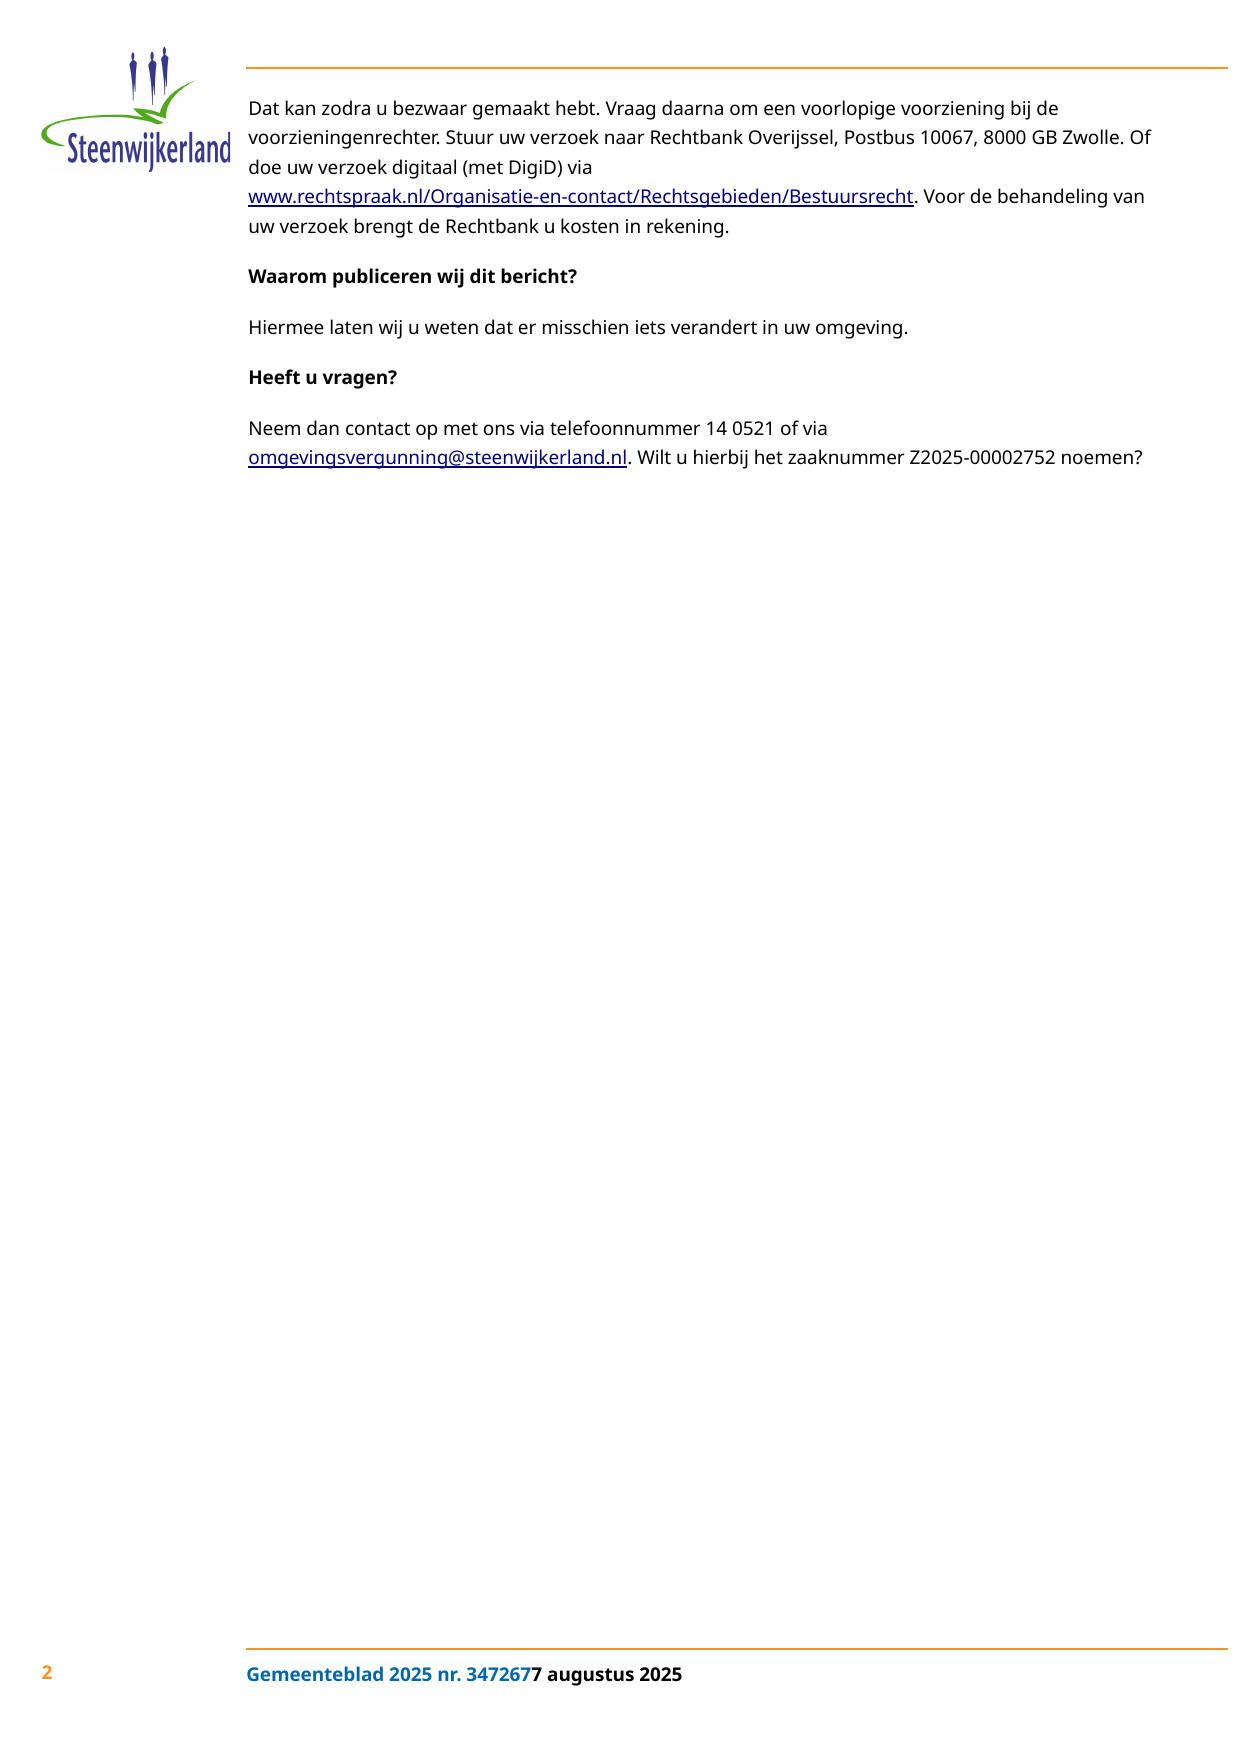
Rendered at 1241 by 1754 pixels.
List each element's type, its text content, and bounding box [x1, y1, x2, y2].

text Hiermee laten wij u weten dat er misschien iets verandert in uw omgeving. [248, 314, 1152, 340]
text Heeft u vragen? [248, 364, 1152, 390]
text Dat kan zodra u bezwaar gemaakt hebt. Vraag daarna om een voorlopige voorziening bij de voorzieningenrechter. Stuur uw verzoek naar Rechtbank Overijssel, Postbus 10067, 8000 GB Zwolle. Of doe uw verzoek digitaal (met DigiD) via www.rechtspraak.nl/Organisatie-en-contact/Rechtsgebieden/Bestuursrecht. Voor de behandeling van uw verzoek brengt de Rechtbank u kosten in rekening. [248, 95, 1152, 239]
picture [41, 47, 231, 172]
text Waarom publiceren wij dit bericht? [248, 263, 1152, 289]
text Neem dan contact op met ons via telefoonnummer 14 0521 of via omgevingsvergunning@steenwijkerland.nl. Wilt u hierbij het zaaknummer Z2025-00002752 noemen? [248, 415, 1152, 470]
